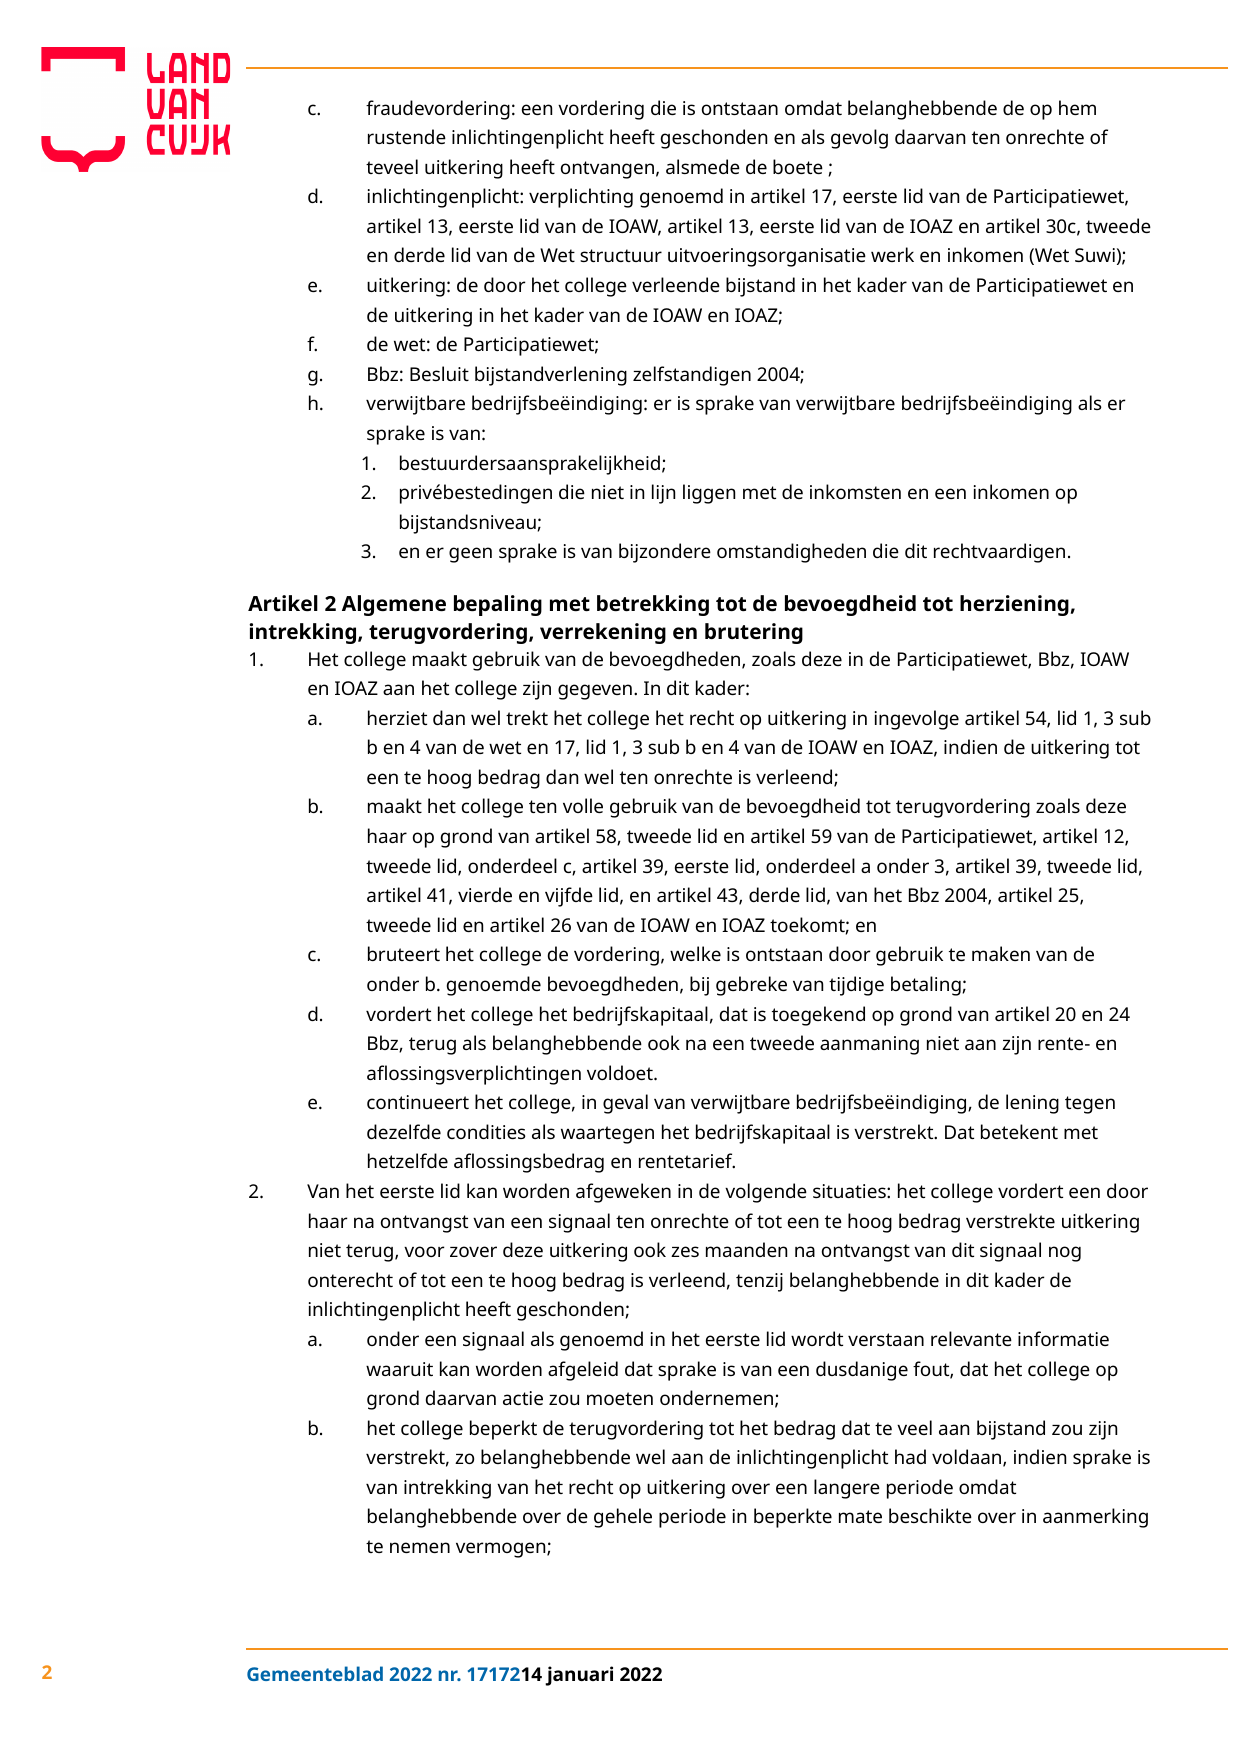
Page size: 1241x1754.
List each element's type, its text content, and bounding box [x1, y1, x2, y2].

list herziet dan wel trekt het college het recht op uitkering in ingevolge artikel 54, lid 1, 3 sub b en 4 van de wet en 17, lid 1, 3 sub b en 4 van de IOAW en IOAZ, indien de uitkering tot een te hoog bedrag dan wel ten onrechte is verleend; [307, 705, 1152, 790]
list continueert het college, in geval van verwijtbare bedrijfsbeëindiging, de lening tegen dezelfde condities als waartegen het bedrijfskapitaal is verstrekt. Dat betekent met hetzelfde aflossingsbedrag en rentetarief. [307, 1089, 1152, 1174]
list fraudevordering: een vordering die is ontstaan omdat belanghebbende de op hem rustende inlichtingenplicht heeft geschonden en als gevolg daarvan ten onrechte of teveel uitkering heeft ontvangen, alsmede de boete ; [307, 95, 1152, 180]
list privébestedingen die niet in lijn liggen met de inkomsten en een inkomen op bijstandsniveau; [361, 479, 1152, 535]
picture [41, 47, 231, 172]
list bruteert het college de vordering, welke is ontstaan door gebruik te maken van de onder b. genoemde bevoegdheden, bij gebreke van tijdige betaling; [307, 942, 1152, 997]
list het college beperkt de terugvordering tot het bedrag dat te veel aan bijstand zou zijn verstrekt, zo belanghebbende wel aan de inlichtingenplicht had voldaan, indien sprake is van intrekking van het recht op uitkering over een langere periode omdat belanghebbende over de gehele periode in beperkte mate beschikte over in aanmerking te nemen vermogen; [307, 1415, 1152, 1559]
list Het college maakt gebruik van de bevoegdheden, zoals deze in de Participatiewet, Bbz, IOAW en IOAZ aan het college zijn gegeven. In dit kader: [248, 646, 1152, 701]
list bestuurdersaansprakelijkheid; [361, 450, 1152, 476]
list vordert het college het bedrijfskapitaal, dat is toegekend op grond van artikel 20 en 24 Bbz, terug als belanghebbende ook na een tweede aanmaning niet aan zijn rente- en aflossingsverplichtingen voldoet. [307, 1001, 1152, 1086]
list onder een signaal als genoemd in het eerste lid wordt verstaan relevante informatie waaruit kan worden afgeleid dat sprake is van een dusdanige fout, dat het college op grond daarvan actie zou moeten ondernemen; [307, 1326, 1152, 1411]
list uitkering: de door het college verleende bijstand in het kader van de Participatiewet en de uitkering in het kader van de IOAW en IOAZ; [307, 272, 1152, 328]
list en er geen sprake is van bijzondere omstandigheden die dit rechtvaardigen. [361, 538, 1152, 564]
list de wet: de Participatiewet; [307, 331, 1152, 357]
list Van het eerste lid kan worden afgeweken in de volgende situaties: het college vordert een door haar na ontvangst van een signaal ten onrechte of tot een te hoog bedrag verstrekte uitkering niet terug, voor zover deze uitkering ook zes maanden na ontvangst van dit signaal nog onterecht of tot een te hoog bedrag is verleend, tenzij belanghebbende in dit kader de inlichtingenplicht heeft geschonden; [248, 1178, 1152, 1322]
text Artikel 2 Algemene bepaling met betrekking tot de bevoegdheid tot herziening, intrekking, terugvordering, verrekening en brutering [248, 589, 1152, 646]
list inlichtingenplicht: verplichting genoemd in artikel 17, eerste lid van de Participatiewet, artikel 13, eerste lid van de IOAW, artikel 13, eerste lid van de IOAZ en artikel 30c, tweede en derde lid van de Wet structuur uitvoeringsorganisatie werk en inkomen (Wet Suwi); [307, 183, 1152, 268]
list maakt het college ten volle gebruik van de bevoegdheid tot terugvordering zoals deze haar op grond van artikel 58, tweede lid en artikel 59 van de Participatiewet, artikel 12, tweede lid, onderdeel c, artikel 39, eerste lid, onderdeel a onder 3, artikel 39, tweede lid, artikel 41, vierde en vijfde lid, en artikel 43, derde lid, van het Bbz 2004, artikel 25, tweede lid en artikel 26 van de IOAW en IOAZ toekomt; en [307, 794, 1152, 938]
list verwijtbare bedrijfsbeëindiging: er is sprake van verwijtbare bedrijfsbeëindiging als er sprake is van: [307, 391, 1152, 446]
list Bbz: Besluit bijstandverlening zelfstandigen 2004; [307, 361, 1152, 387]
